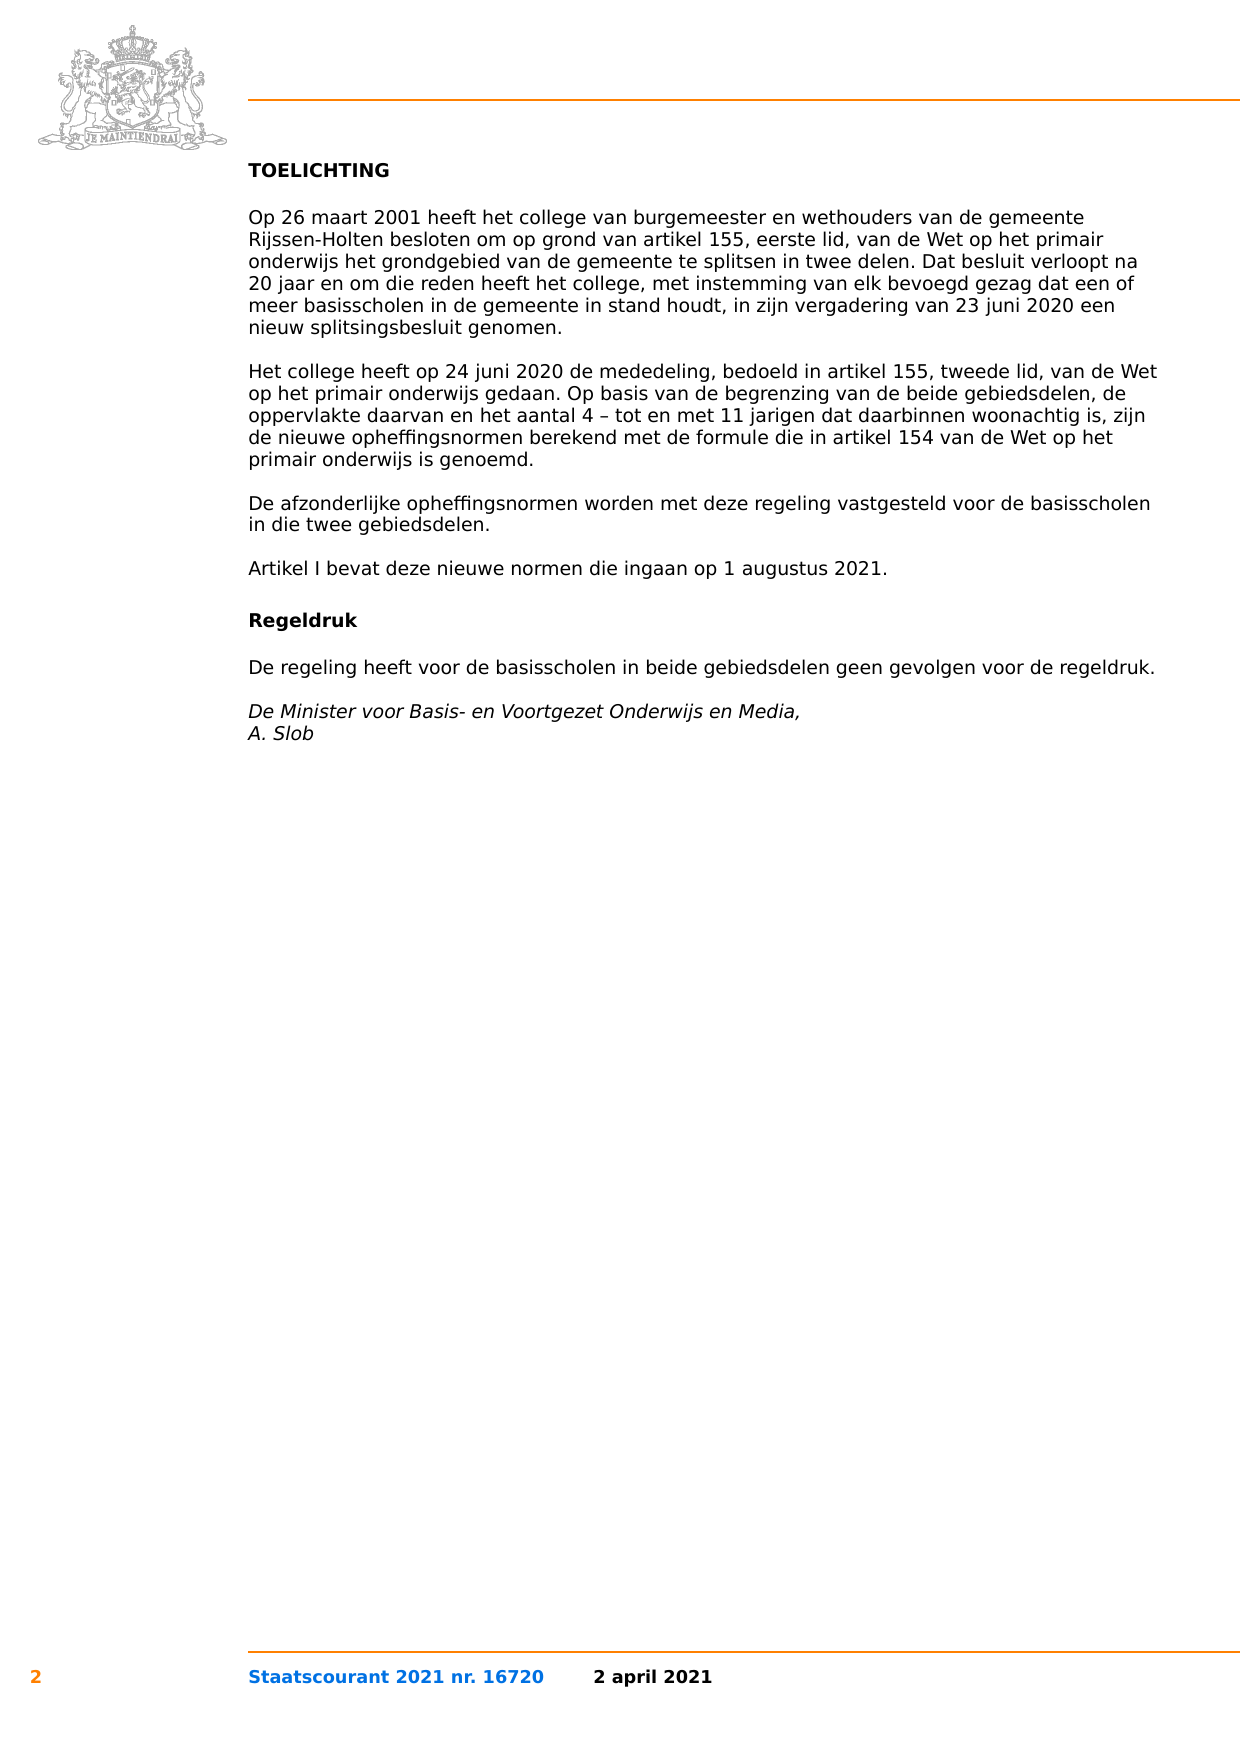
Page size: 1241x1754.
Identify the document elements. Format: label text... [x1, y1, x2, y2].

text Op 26 maart 2001 heeft het college van burgemeester en wethouders van de gemeente Rijssen-Holten besloten om op grond van artikel 155, eerste lid, van de Wet op het primair onderwijs het grondgebied van de gemeente te splitsen in twee delen. Dat besluit verloopt na 20 jaar en om die reden heeft het college, met instemming van elk bevoegd gezag dat een of meer basisscholen in de gemeente in stand houdt, in zijn vergadering van 23 juni 2020 een nieuw splitsingsbesluit genomen. [248, 207, 1163, 339]
subtitle Regeldruk [248, 610, 1163, 632]
text Artikel I bevat deze nieuwe normen die ingaan op 1 augustus 2021. [248, 558, 1163, 580]
text De afzonderlijke opheffingsnormen worden met deze regeling vastgesteld voor de basisscholen in die twee gebiedsdelen. [248, 492, 1163, 536]
text Het college heeft op 24 juni 2020 de mededeling, bedoeld in artikel 155, tweede lid, van de Wet op het primair onderwijs gedaan. Op basis van de begrenzing van de beide gebiedsdelen, de oppervlakte daarvan en het aantal 4 – tot en met 11 jarigen dat daarbinnen woonachtig is, zijn de nieuwe opheffingsnormen berekend met de formule die in artikel 154 van de Wet op het primair onderwijs is genoemd. [248, 361, 1163, 471]
picture [38, 25, 227, 150]
subtitle TOELICHTING [248, 160, 1163, 182]
text De regeling heeft voor de basisscholen in beide gebiedsdelen geen gevolgen voor de regeldruk. [248, 657, 1163, 679]
text De Minister voor Basis- en Voortgezet Onderwijs en Media, A. Slob [248, 701, 1163, 745]
